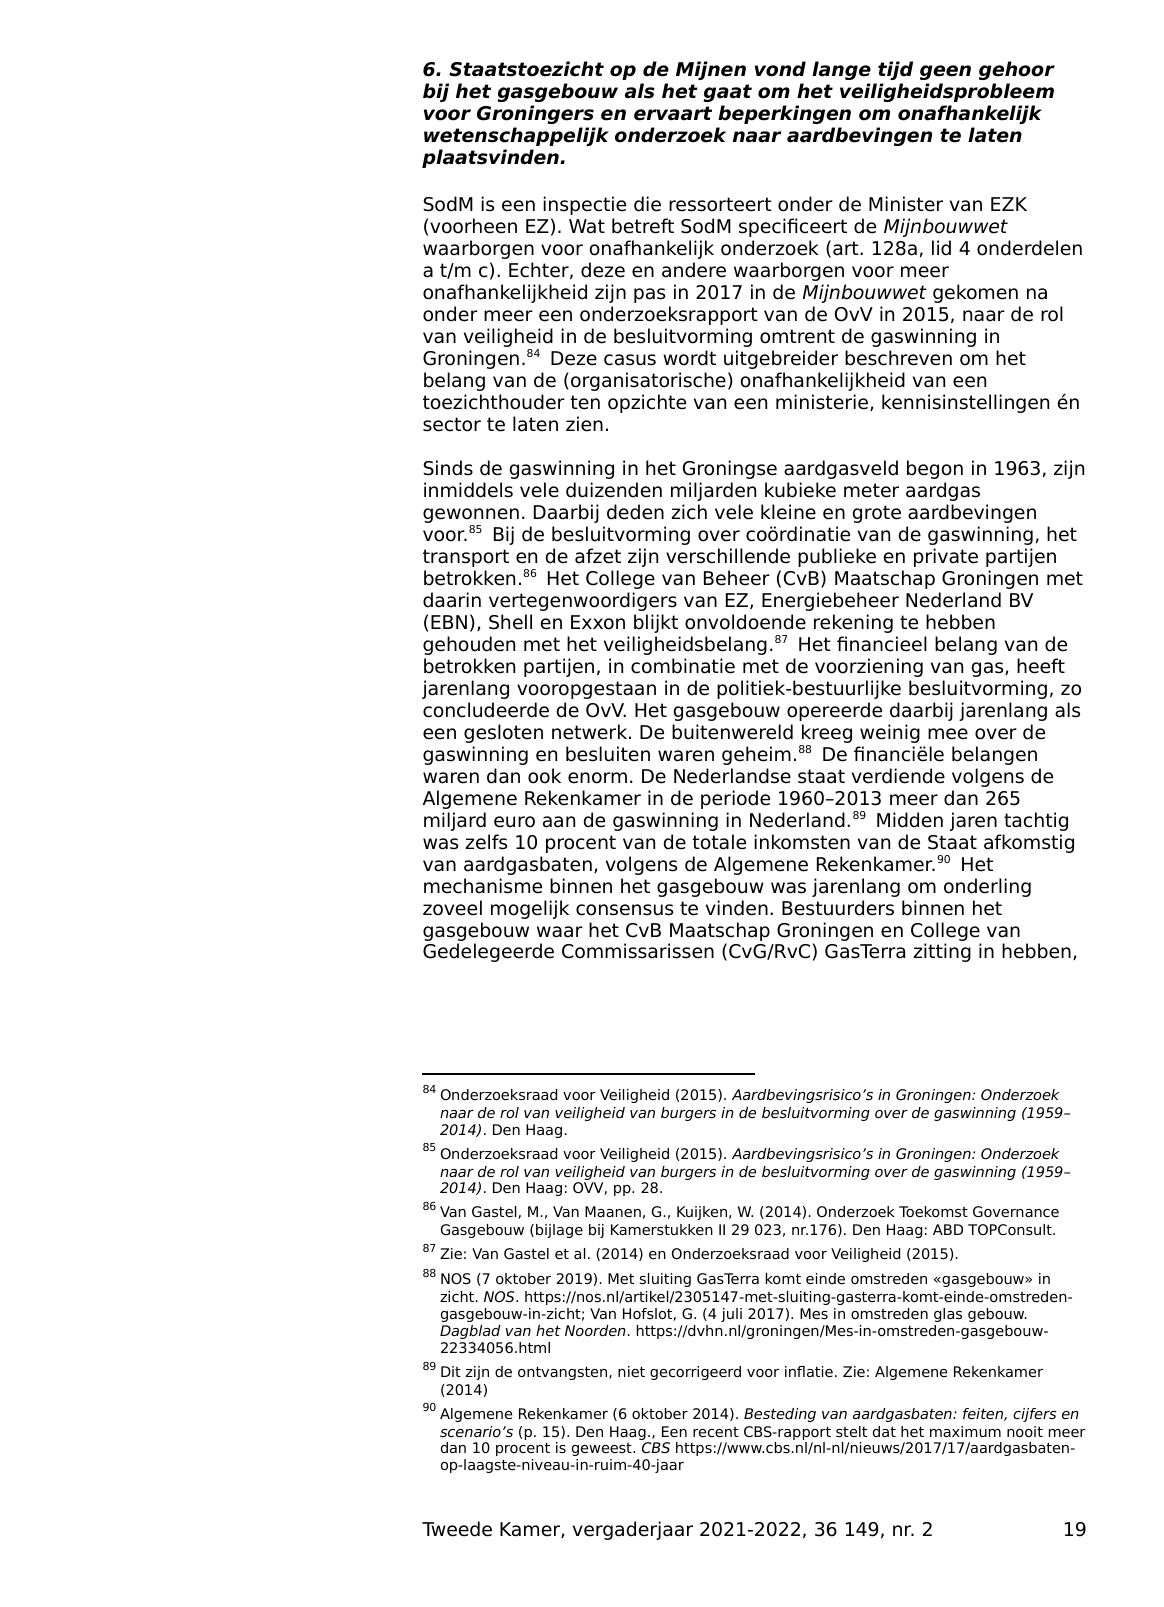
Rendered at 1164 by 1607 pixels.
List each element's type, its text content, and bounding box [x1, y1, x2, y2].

text Sinds de gaswinning in het Groningse aardgasveld begon in 1963, zijn inmiddels vele duizenden miljarden kubieke meter aardgas gewonnen. Daarbij deden zich vele kleine en grote aardbevingen voor. Bij de besluitvorming over coördinatie van de gaswinning, het transport en de afzet zijn verschillende publieke en private partijen betrokken. Het College van Beheer (CvB) Maatschap Groningen met daarin vertegenwoordigers van EZ, Energiebeheer Nederland BV (EBN), Shell en Exxon blijkt onvoldoende rekening te hebben gehouden met het veiligheidsbelang. Het financieel belang van de betrokken partijen, in combinatie met de voorziening van gas, heeft jarenlang vooropgestaan in de politiek-bestuurlijke besluitvorming, zo concludeerde de OvV. Het gasgebouw opereerde daarbij jarenlang als een gesloten netwerk. De buitenwereld kreeg weinig mee over de gaswinning en besluiten waren geheim. De financiële belangen waren dan ook enorm. De Nederlandse staat verdiende volgens de Algemene Rekenkamer in de periode 1960–2013 meer dan 265 miljard euro aan de gaswinning in Nederland. Midden jaren tachtig was zelfs 10 procent van de totale inkomsten van de Staat afkomstig van aardgasbaten, volgens de Algemene Rekenkamer. Het mechanisme binnen het gasgebouw was jarenlang om onderling zoveel mogelijk consensus te vinden. Bestuurders binnen het gasgebouw waar het CvB Maatschap Groningen en College van Gedelegeerde Commissarissen (CvG/RvC) GasTerra zitting in hebben, [422, 458, 1087, 963]
subtitle 6. Staatstoezicht op de Mijnen vond lange tijd geen gehoor bij het gasgebouw als het gaat om het veiligheidsprobleem voor Groningers en ervaart beperkingen om onafhankelijk wetenschappelijk onderzoek naar aardbevingen te laten plaatsvinden. [422, 59, 1087, 169]
text Onderzoeksraad voor Veiligheid (2015). Aardbevingsrisico’s in Groningen: Onderzoek naar de rol van veiligheid van burgers in de besluitvorming over de gaswinning (1959–2014). Den Haag. [422, 1083, 1087, 1139]
text Algemene Rekenkamer (6 oktober 2014). Besteding van aardgasbaten: feiten, cijfers en scenario’s (p. 15). Den Haag., Een recent CBS-rapport stelt dat het maximum nooit meer dan 10 procent is geweest. CBS https://www.cbs.nl/nl-nl/nieuws/2017/17/aardgasbaten-op-laagste-niveau-in-ruim-40-jaar [422, 1402, 1087, 1474]
text SodM is een inspectie die ressorteert onder de Minister van EZK (voorheen EZ). Wat betreft SodM specificeert de Mijnbouwwet waarborgen voor onafhankelijk onderzoek (art. 128a, lid 4 onderdelen a t/m c). Echter, deze en andere waarborgen voor meer onafhankelijkheid zijn pas in 2017 in de Mijnbouwwet gekomen na onder meer een onderzoeksrapport van de OvV in 2015, naar de rol van veiligheid in de besluitvorming omtrent de gaswinning in Groningen. Deze casus wordt uitgebreider beschreven om het belang van de (organisatorische) onafhankelijkheid van een toezichthouder ten opzichte van een ministerie, kennisinstellingen én sector te laten zien. [422, 194, 1087, 436]
text NOS (7 oktober 2019). Met sluiting GasTerra komt einde omstreden «gasgebouw» in zicht. NOS. https://nos.nl/artikel/2305147-met-sluiting-gasterra-komt-einde-omstreden-gasgebouw-in-zicht; Van Hofslot, G. (4 juli 2017). Mes in omstreden glas gebouw. Dagblad van het Noorden. https://dvhn.nl/groningen/Mes-in-omstreden-gasgebouw-22334056.html [422, 1267, 1087, 1357]
text Dit zijn de ontvangsten, niet gecorrigeerd voor inflatie. Zie: Algemene Rekenkamer (2014) [422, 1360, 1087, 1399]
text Onderzoeksraad voor Veiligheid (2015). Aardbevingsrisico’s in Groningen: Onderzoek naar de rol van veiligheid van burgers in de besluitvorming over de gaswinning (1959–2014). Den Haag: OVV, pp. 28. [422, 1142, 1087, 1197]
text Van Gastel, M., Van Maanen, G., Kuijken, W. (2014). Onderzoek Toekomst Governance Gasgebouw (bijlage bij Kamerstukken II 29 023, nr.176). Den Haag: ABD TOPConsult. [422, 1200, 1087, 1239]
text Zie: Van Gastel et al. (2014) en Onderzoeksraad voor Veiligheid (2015). [422, 1242, 1087, 1264]
